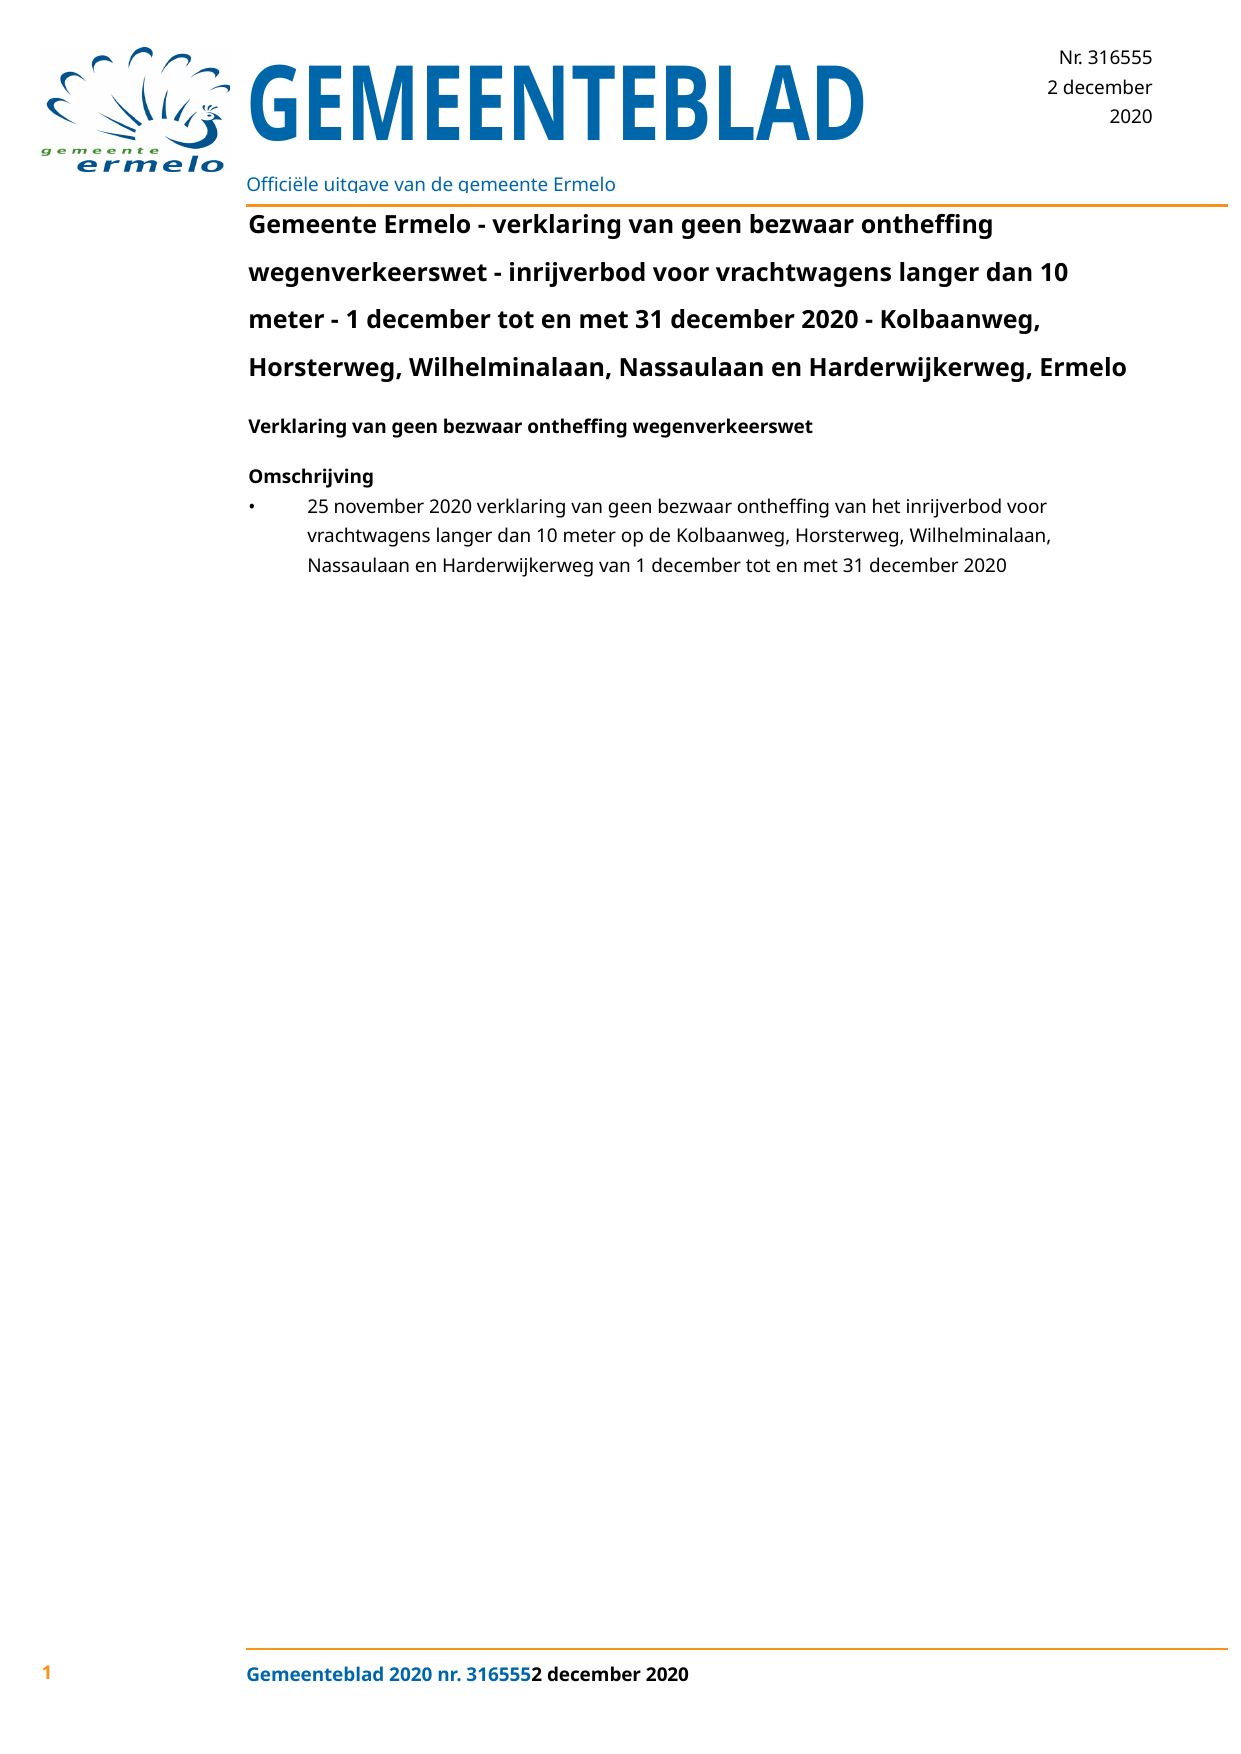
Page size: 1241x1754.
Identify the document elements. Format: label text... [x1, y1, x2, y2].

text Omschrijving [248, 463, 1152, 489]
text Gemeente Ermelo - verklaring van geen bezwaar ontheffing wegenverkeerswet - inrijverbod voor vrachtwagens langer dan 10 meter - 1 december tot en met 31 december 2020 - Kolbaanweg, Horsterweg, Wilhelminalaan, Nassaulaan en Harderwijkerweg, Ermelo [248, 207, 1152, 384]
picture [41, 47, 231, 172]
list 25 november 2020 verklaring van geen bezwaar ontheffing van het inrijverbod voor vrachtwagens langer dan 10 meter op de Kolbaanweg, Horsterweg, Wilhelminalaan, Nassaulaan en Harderwijkerweg van 1 december tot en met 31 december 2020 [248, 493, 1152, 578]
text Verklaring van geen bezwaar ontheffing wegenverkeerswet [248, 413, 1152, 439]
